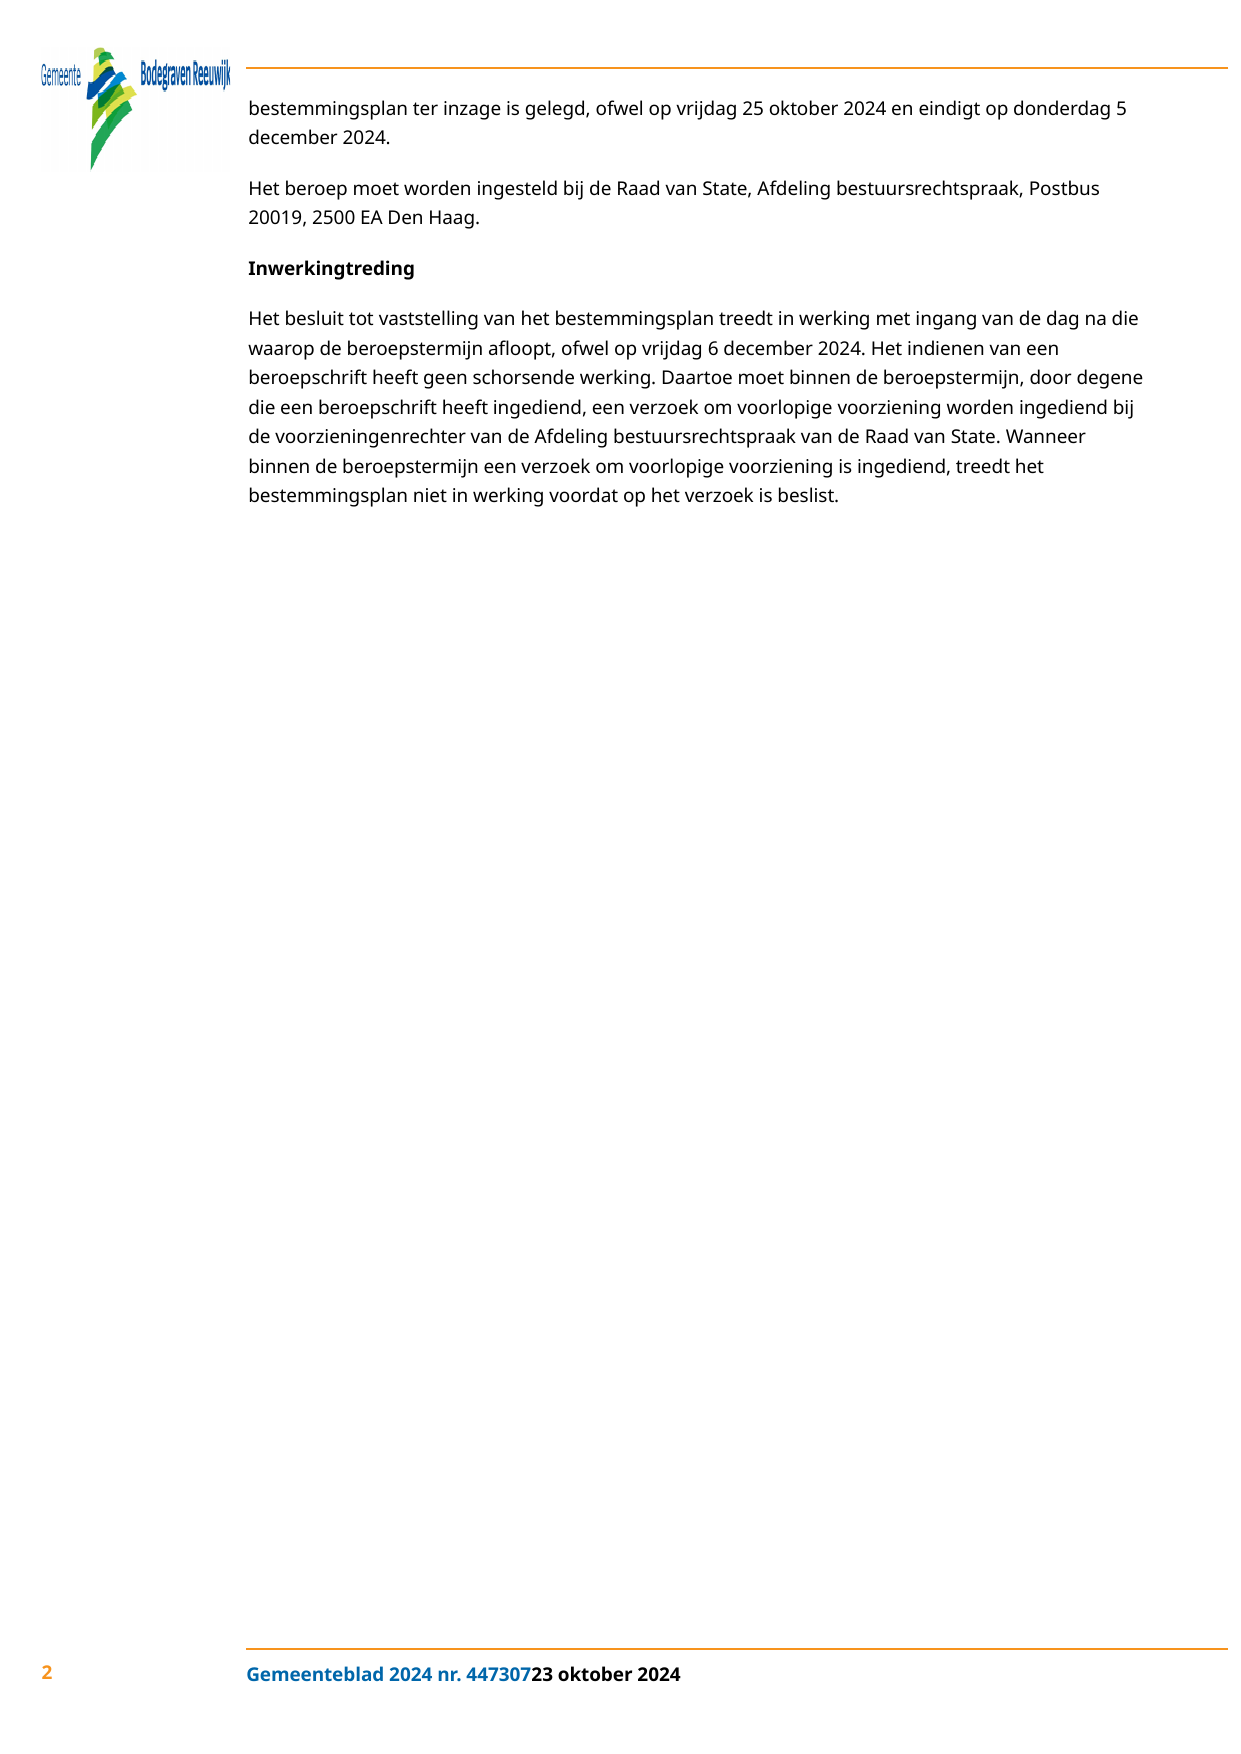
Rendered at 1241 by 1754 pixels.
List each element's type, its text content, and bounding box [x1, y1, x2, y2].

text bestemmingsplan ter inzage is gelegd, ofwel op vrijdag 25 oktober 2024 en eindigt op donderdag 5 december 2024. [248, 95, 1152, 150]
text Inwerkingtreding [248, 255, 1152, 281]
text Het besluit tot vaststelling van het bestemmingsplan treedt in werking met ingang van de dag na die waarop de beroepstermijn afloopt, ofwel op vrijdag 6 december 2024. Het indienen van een beroepschrift heeft geen schorsende werking. Daartoe moet binnen de beroepstermijn, door degene die een beroepschrift heeft ingediend, een verzoek om voorlopige voorziening worden ingediend bij de voorzieningenrechter van de Afdeling bestuursrechtspraak van de Raad van State. Wanneer binnen de beroepstermijn een verzoek om voorlopige voorziening is ingediend, treedt het bestemmingsplan niet in werking voordat op het verzoek is beslist. [248, 305, 1152, 508]
text Het beroep moet worden ingesteld bij de Raad van State, Afdeling bestuursrechtspraak, Postbus 20019, 2500 EA Den Haag. [248, 175, 1152, 230]
picture [41, 47, 231, 172]
